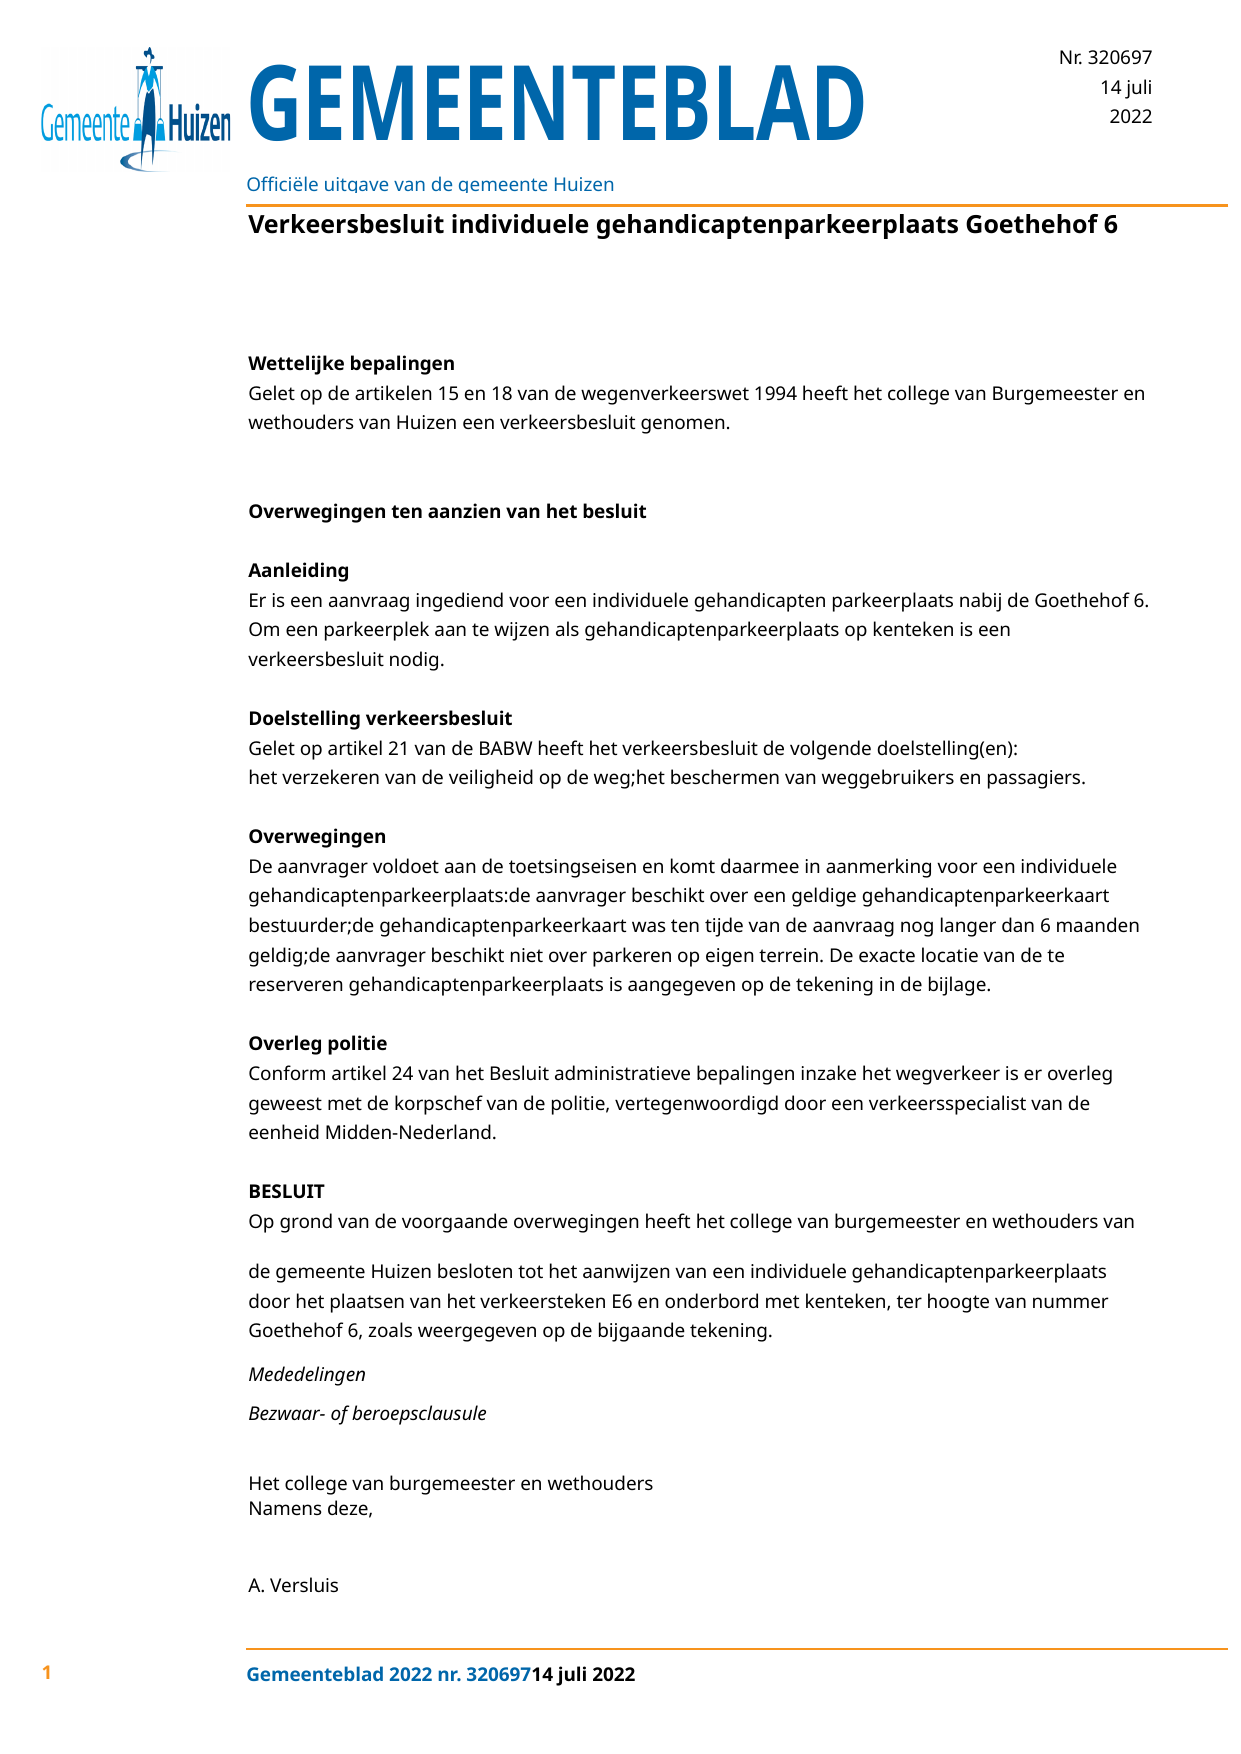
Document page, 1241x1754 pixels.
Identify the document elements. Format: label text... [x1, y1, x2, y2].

picture [41, 47, 231, 172]
text Het college van burgemeester en wethouders [248, 1470, 1152, 1496]
text Gelet op artikel 21 van de BABW heeft het verkeersbesluit de volgende doelstelling(en): [248, 735, 1152, 761]
text Bezwaar- of beroepsclausule [248, 1400, 1152, 1426]
text A. Versluis [248, 1573, 1152, 1598]
text Op grond van de voorgaande overwegingen heeft het college van burgemeester en wethouders van [248, 1208, 1152, 1234]
text Mededelingen [248, 1361, 1152, 1387]
text Overwegingen ten aanzien van het besluit [248, 498, 1152, 524]
text Conform artikel 24 van het Besluit administratieve bepalingen inzake het wegverkeer is er overleg geweest met de korpschef van de politie, vertegenwoordigd door een verkeersspecialist van de eenheid Midden-Nederland. [248, 1060, 1152, 1145]
text Overleg politie [248, 1031, 1152, 1056]
text Verkeersbesluit individuele gehandicaptenparkeerplaats Goethehof 6 [248, 207, 1152, 241]
text Gelet op de artikelen 15 en 18 van de wegenverkeerswet 1994 heeft het college van Burgemeester en wethouders van Huizen een verkeersbesluit genomen. [248, 380, 1152, 435]
text Wettelijke bepalingen [248, 350, 1152, 376]
text het verzekeren van de veiligheid op de weg;het beschermen van weggebruikers en passagiers. [248, 764, 1152, 790]
text Aanleiding [248, 557, 1152, 583]
text BESLUIT [248, 1178, 1152, 1204]
text de gemeente Huizen besloten tot het aanwijzen van een individuele gehandicaptenparkeerplaats door het plaatsen van het verkeersteken E6 en onderbord met kenteken, ter hoogte van nummer Goethehof 6, zoals weergegeven op de bijgaande tekening. [248, 1258, 1152, 1343]
text Er is een aanvraag ingediend voor een individuele gehandicapten parkeerplaats nabij de Goethehof 6. Om een parkeerplek aan te wijzen als gehandicaptenparkeerplaats op kenteken is een verkeersbesluit nodig. [248, 587, 1152, 672]
text Namens deze, [248, 1496, 1152, 1521]
text Doelstelling verkeersbesluit [248, 705, 1152, 731]
text Overwegingen [248, 823, 1152, 849]
text De aanvrager voldoet aan de toetsingseisen en komt daarmee in aanmerking voor een individuele gehandicaptenparkeerplaats:de aanvrager beschikt over een geldige gehandicaptenparkeerkaart bestuurder;de gehandicaptenparkeerkaart was ten tijde van de aanvraag nog langer dan 6 maanden geldig;de aanvrager beschikt niet over parkeren op eigen terrein. De exacte locatie van de te reserveren gehandicaptenparkeerplaats is aangegeven op de tekening in de bijlage. [248, 853, 1152, 997]
